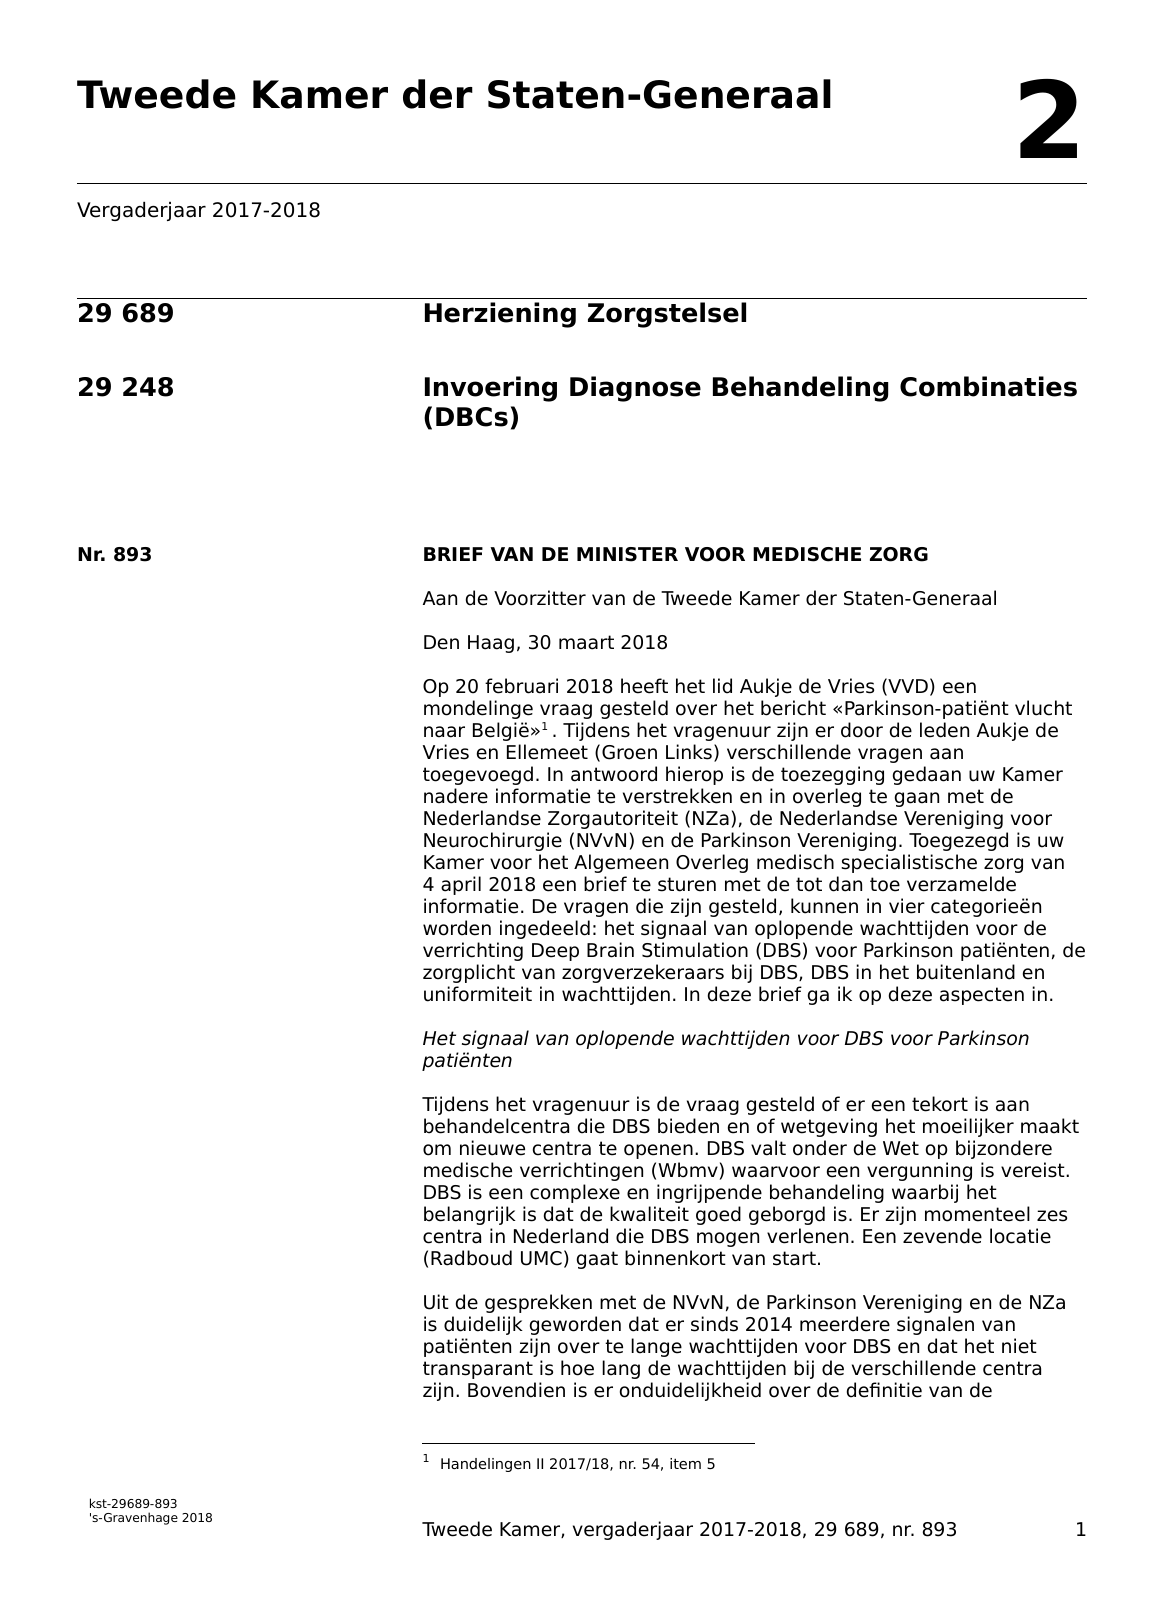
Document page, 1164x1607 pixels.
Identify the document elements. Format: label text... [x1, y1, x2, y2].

text Op 20 februari 2018 heeft het lid Aukje de Vries (VVD) een mondelinge vraag gesteld over het bericht «Parkinson-patiënt vlucht naar België». Tijdens het vragenuur zijn er door de leden Aukje de Vries en Ellemeet (Groen Links) verschillende vragen aan toegevoegd. In antwoord hierop is de toezegging gedaan uw Kamer nadere informatie te verstrekken en in overleg te gaan met de Nederlandse Zorgautoriteit (NZa), de Nederlandse Vereniging voor Neurochirurgie (NVvN) en de Parkinson Vereniging. Toegezegd is uw Kamer voor het Algemeen Overleg medisch specialistische zorg van 4 april 2018 een brief te sturen met de tot dan toe verzamelde informatie. De vragen die zijn gesteld, kunnen in vier categorieën worden ingedeeld: het signaal van oplopende wachttijden voor de verrichting Deep Brain Stimulation (DBS) voor Parkinson patiënten, de zorgplicht van zorgverzekeraars bij DBS, DBS in het buitenland en uniformiteit in wachttijden. In deze brief ga ik op deze aspecten in. [422, 676, 1087, 1006]
table_cell Vergaderjaar 2017-2018 [77, 184, 1087, 298]
subtitle 29 248 Invoering Diagnose Behandeling Combinaties (DBCs) [77, 373, 1087, 432]
subtitle 29 689 Herziening Zorgstelsel [77, 299, 1087, 329]
text 's-Gravenhage 2018 [88, 1511, 323, 1525]
text Tijdens het vragenuur is de vraag gesteld of er een tekort is aan behandelcentra die DBS bieden en of wetgeving het moeilijker maakt om nieuwe centra te openen. DBS valt onder de Wet op bijzondere medische verrichtingen (Wbmv) waarvoor een vergunning is vereist. DBS is een complexe en ingrijpende behandeling waarbij het belangrijk is dat de kwaliteit goed geborgd is. Er zijn momenteel zes centra in Nederland die DBS mogen verlenen. Een zevende locatie (Radboud UMC) gaat binnenkort van start. [422, 1094, 1087, 1270]
table_header 2 [886, 59, 1087, 183]
subtitle Nr. 893 BRIEF VAN DE MINISTER VOOR MEDISCHE ZORG [77, 543, 1087, 565]
table_header Tweede Kamer der Staten-Generaal [77, 59, 886, 183]
text kst-29689-893 [88, 1497, 323, 1511]
text Den Haag, 30 maart 2018 [422, 632, 1087, 654]
text Uit de gesprekken met de NVvN, de Parkinson Vereniging en de NZa is duidelijk geworden dat er sinds 2014 meerdere signalen van patiënten zijn over te lange wachttijden voor DBS en dat het niet transparant is hoe lang de wachttijden bij de verschillende centra zijn. Bovendien is er onduidelijkheid over de definitie van de [422, 1292, 1087, 1402]
text Aan de Voorzitter van de Tweede Kamer der Staten-Generaal [422, 588, 1087, 609]
text Handelingen II 2017/18, nr. 54, item 5 [422, 1452, 1087, 1474]
subtitle Het signaal van oplopende wachttijden voor DBS voor Parkinson patiënten [422, 1028, 1087, 1072]
